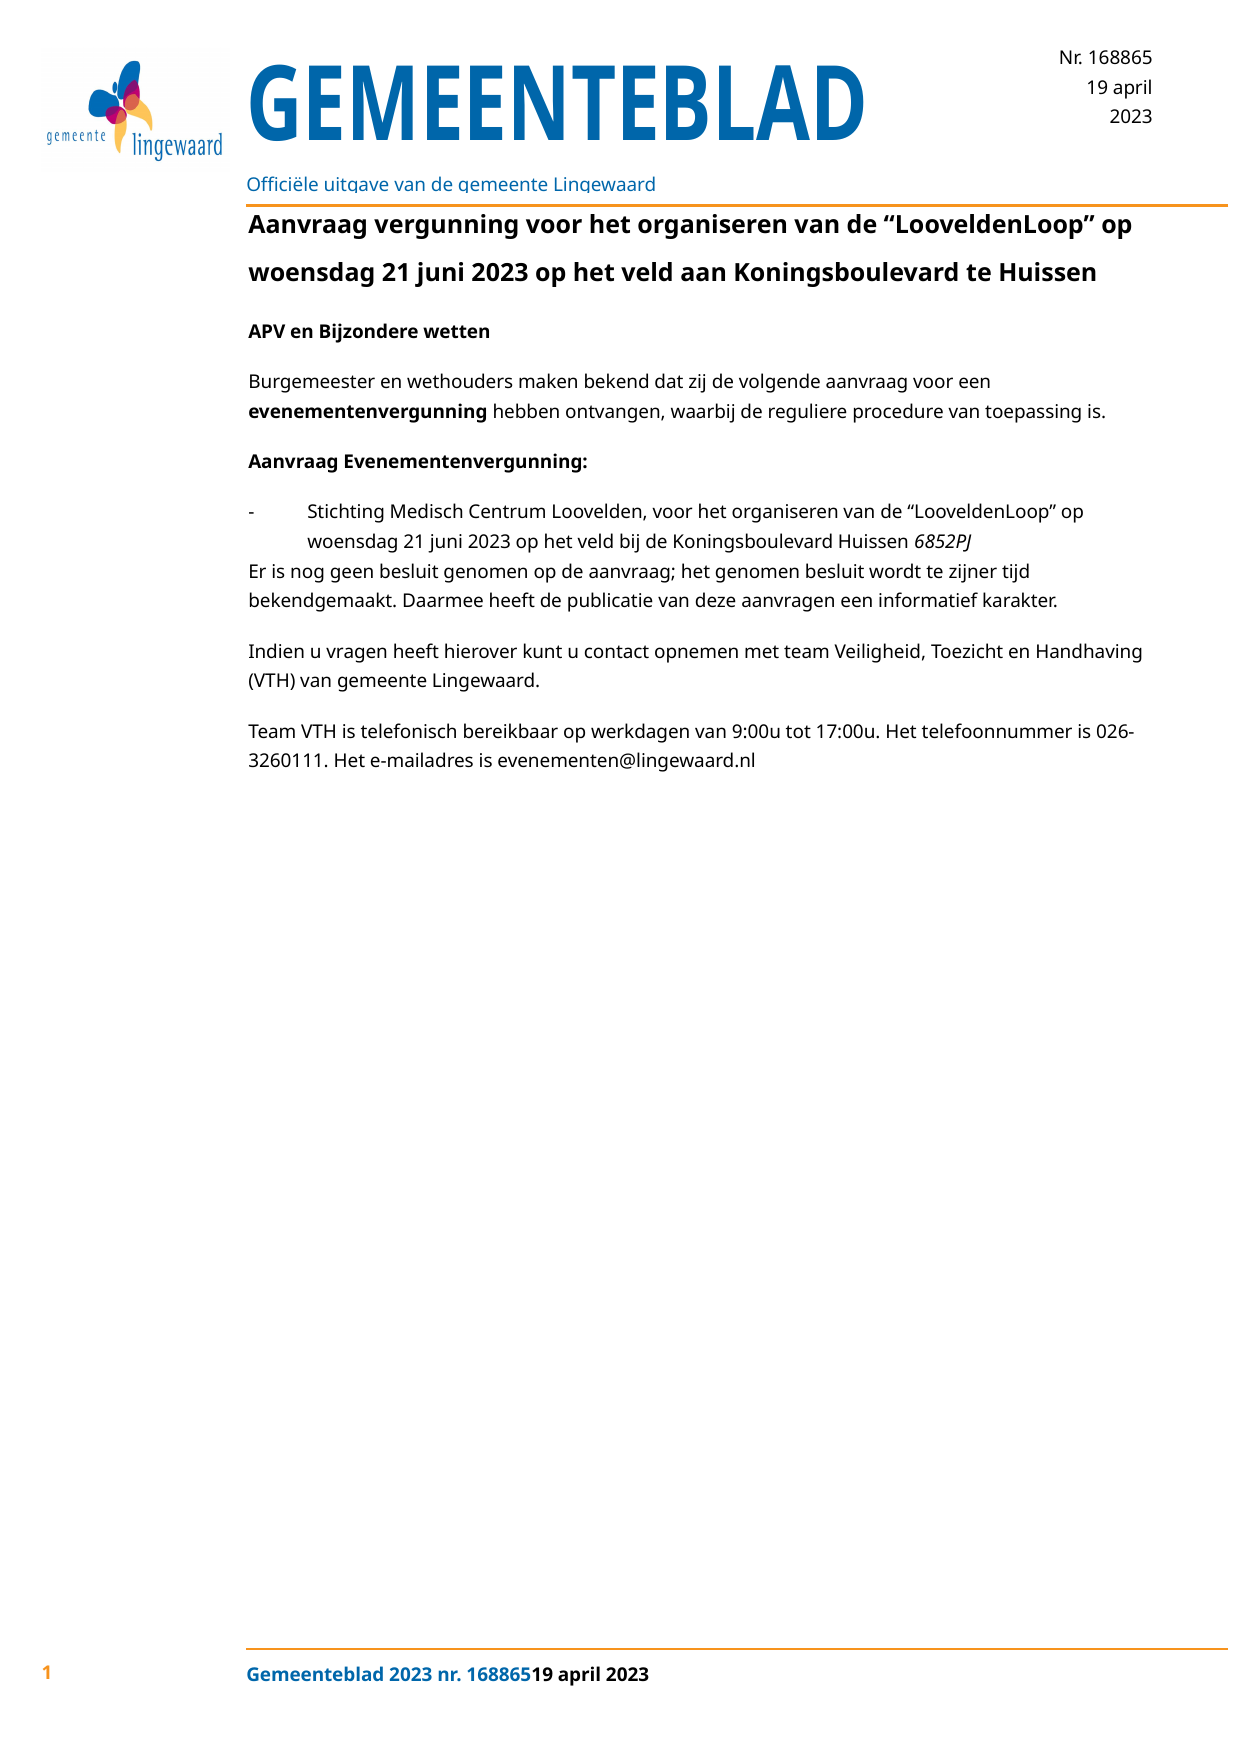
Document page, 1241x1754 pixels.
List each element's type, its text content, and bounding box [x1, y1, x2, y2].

text APV en Bijzondere wetten [248, 318, 1152, 344]
list Stichting Medisch Centrum Loovelden, voor het organiseren van de “LooveldenLoop” op woensdag 21 juni 2023 op het veld bij de Koningsboulevard Huissen 6852PJ [248, 499, 1152, 554]
text Aanvraag vergunning voor het organiseren van de “LooveldenLoop” op woensdag 21 juni 2023 op het veld aan Koningsboulevard te Huissen [248, 207, 1152, 288]
text Aanvraag Evenementenvergunning: [248, 448, 1152, 474]
picture [41, 47, 231, 172]
text Burgemeester en wethouders maken bekend dat zij de volgende aanvraag voor een evenementenvergunning hebben ontvangen, waarbij de reguliere procedure van toepassing is. [248, 368, 1152, 424]
text Indien u vragen heeft hierover kunt u contact opnemen met team Veiligheid, Toezicht en Handhaving (VTH) van gemeente Lingewaard. [248, 638, 1152, 693]
text Er is nog geen besluit genomen op de aanvraag; het genomen besluit wordt te zijner tijd bekendgemaakt. Daarmee heeft de publicatie van deze aanvragen een informatief karakter. [248, 558, 1152, 613]
text Team VTH is telefonisch bereikbaar op werkdagen van 9:00u tot 17:00u. Het telefoonnummer is 026-3260111. Het e-mailadres is evenementen@lingewaard.nl [248, 718, 1152, 773]
